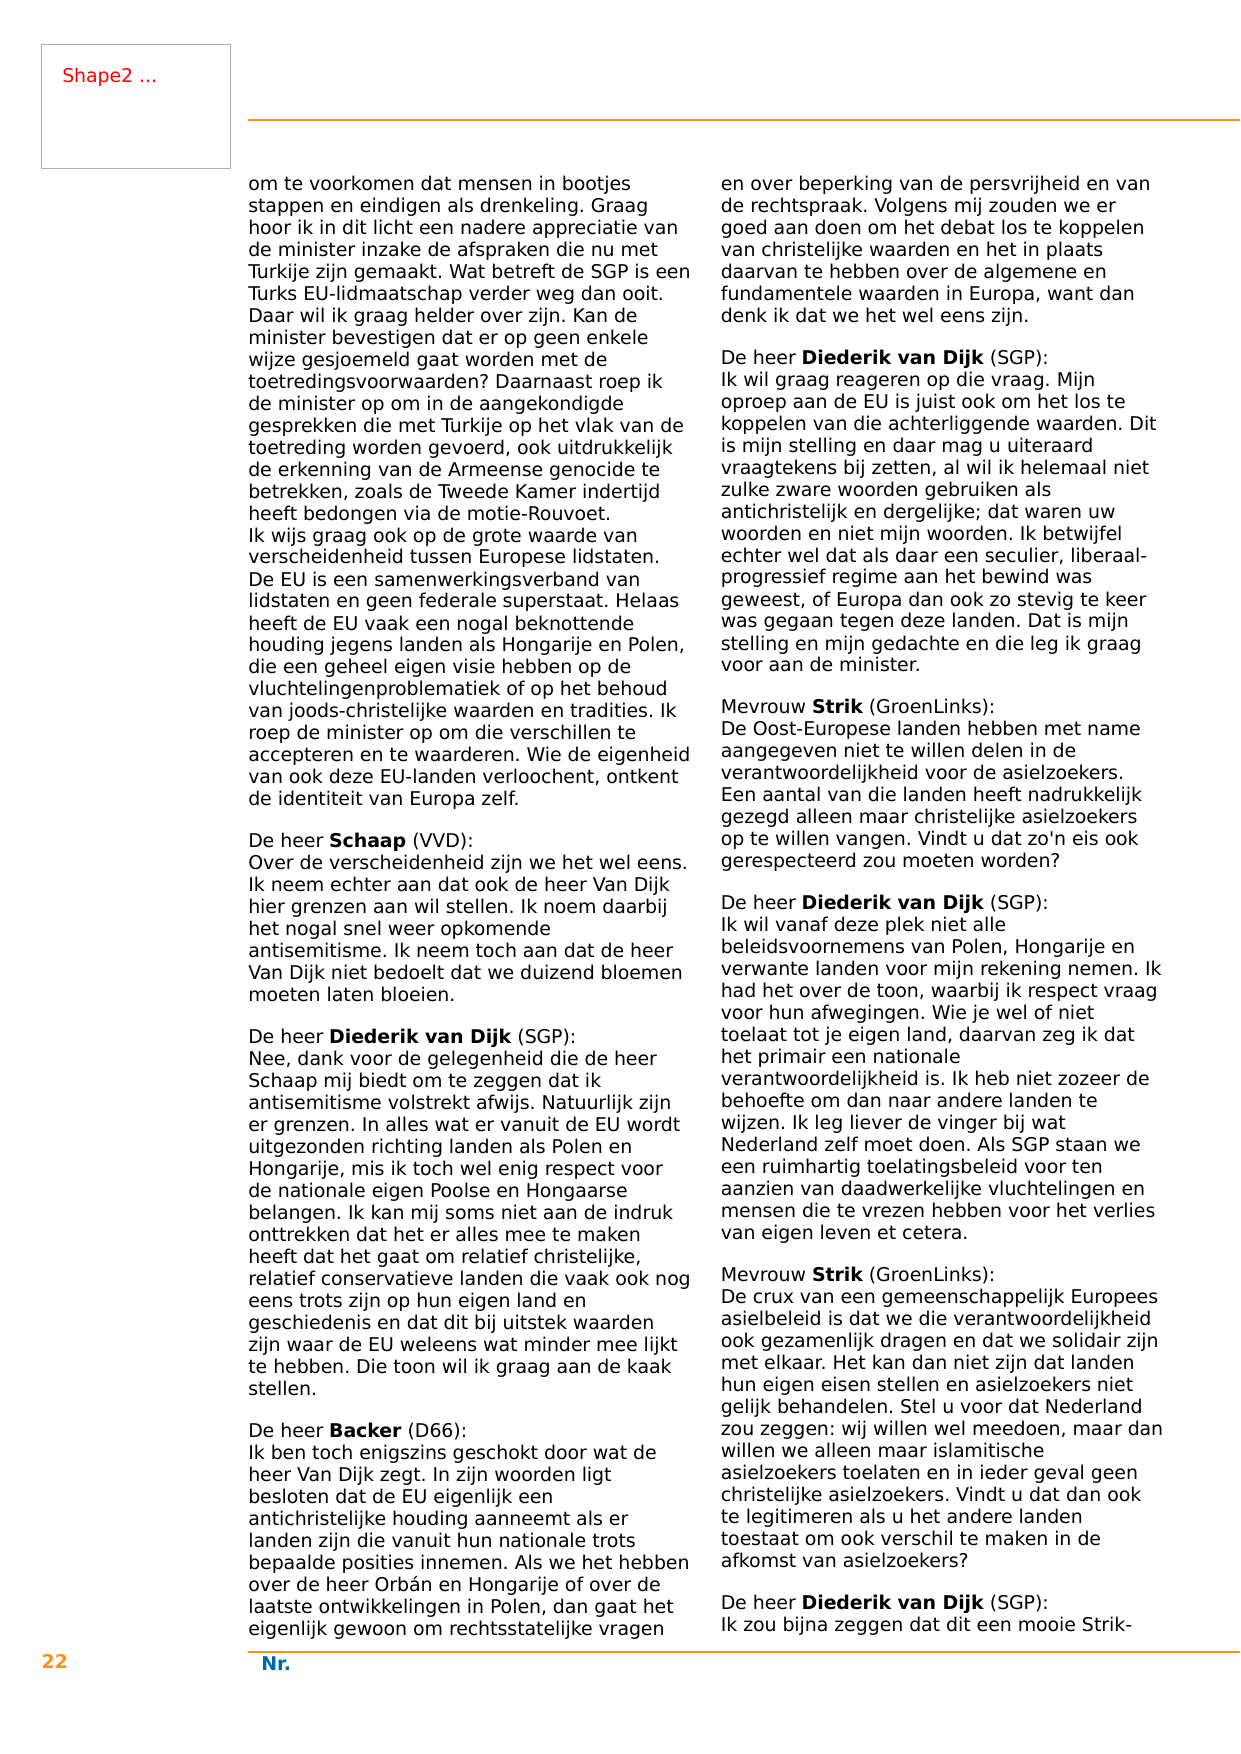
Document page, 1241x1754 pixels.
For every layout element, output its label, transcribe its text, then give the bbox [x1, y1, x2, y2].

text Mevrouw Strik (GroenLinks): [721, 1264, 1163, 1286]
text Ik ben toch enigszins geschokt door wat de heer Van Dijk zegt. In zijn woorden ligt besloten dat de EU eigenlijk een antichristelijke houding aanneemt als er landen zijn die vanuit hun nationale trots bepaalde posities innemen. Als we het hebben over de heer Orbán en Hongarije of over de laatste ontwikkelingen in Polen, dan gaat het eigenlijk gewoon om rechtsstatelijke vragen [248, 1442, 691, 1639]
text De heer Schaap (VVD): [248, 830, 691, 852]
text De heer Diederik van Dijk (SGP): [721, 1592, 1163, 1613]
text De heer Diederik van Dijk (SGP): [721, 347, 1163, 369]
text De Oost-Europese landen hebben met name aangegeven niet te willen delen in de verantwoordelijkheid voor de asielzoekers. Een aantal van die landen heeft nadrukkelijk gezegd alleen maar christelijke asielzoekers op te willen vangen. Vindt u dat zo'n eis ook gerespecteerd zou moeten worden? [721, 718, 1163, 872]
text Mevrouw Strik (GroenLinks): [721, 696, 1163, 718]
text Ik wil graag reageren op die vraag. Mijn oproep aan de EU is juist ook om het los te koppelen van die achterliggende waarden. Dit is mijn stelling en daar mag u uiteraard vraagtekens bij zetten, al wil ik helemaal niet zulke zware woorden gebruiken als antichristelijk en dergelijke; dat waren uw woorden en niet mijn woorden. Ik betwijfel echter wel dat als daar een seculier, liberaal-progressief regime aan het bewind was geweest, of Europa dan ook zo stevig te keer was gegaan tegen deze landen. Dat is mijn stelling en mijn gedachte en die leg ik graag voor aan de minister. [721, 369, 1163, 676]
text De crux van een gemeenschappelijk Europees asielbeleid is dat we die verantwoordelijkheid ook gezamenlijk dragen en dat we solidair zijn met elkaar. Het kan dan niet zijn dat landen hun eigen eisen stellen en asielzoekers niet gelijk behandelen. Stel u voor dat Nederland zou zeggen: wij willen wel meedoen, maar dan willen we alleen maar islamitische asielzoekers toelaten en in ieder geval geen christelijke asielzoekers. Vindt u dat dan ook te legitimeren als u het andere landen toestaat om ook verschil te maken in de afkomst van asielzoekers? [721, 1286, 1163, 1572]
text De heer Diederik van Dijk (SGP): [248, 1026, 691, 1048]
text Ik wijs graag ook op de grote waarde van verscheidenheid tussen Europese lidstaten. De EU is een samenwerkingsverband van lidstaten en geen federale superstaat. Helaas heeft de EU vaak een nogal beknottende houding jegens landen als Hongarije en Polen, die een geheel eigen visie hebben op de vluchtelingenproblematiek of op het behoud van joods-christelijke waarden en tradities. Ik roep de minister op om die verschillen te accepteren en te waarderen. Wie de eigenheid van ook deze EU-landen verloochent, ontkent de identiteit van Europa zelf. [248, 524, 691, 810]
text en over beperking van de persvrijheid en van de rechtspraak. Volgens mij zouden we er goed aan doen om het debat los te koppelen van christelijke waarden en het in plaats daarvan te hebben over de algemene en fundamentele waarden in Europa, want dan denk ik dat we het wel eens zijn. [721, 173, 1163, 327]
text Over de verscheidenheid zijn we het wel eens. Ik neem echter aan dat ook de heer Van Dijk hier grenzen aan wil stellen. Ik noem daarbij het nogal snel weer opkomende antisemitisme. Ik neem toch aan dat de heer Van Dijk niet bedoelt dat we duizend bloemen moeten laten bloeien. [248, 852, 691, 1006]
text De heer Backer (D66): [248, 1420, 691, 1442]
text De heer Diederik van Dijk (SGP): [721, 892, 1163, 914]
text Ik zou bijna zeggen dat dit een mooie Strik- [721, 1613, 1163, 1636]
text Ik wil vanaf deze plek niet alle beleidsvoornemens van Polen, Hongarije en verwante landen voor mijn rekening nemen. Ik had het over de toon, waarbij ik respect vraag voor hun afwegingen. Wie je wel of niet toelaat tot je eigen land, daarvan zeg ik dat het primair een nationale verantwoordelijkheid is. Ik heb niet zozeer de behoefte om dan naar andere landen te wijzen. Ik leg liever de vinger bij wat Nederland zelf moet doen. Als SGP staan we een ruimhartig toelatingsbeleid voor ten aanzien van daadwerkelijke vluchtelingen en mensen die te vrezen hebben voor het verlies van eigen leven et cetera. [721, 914, 1163, 1244]
text Nee, dank voor de gelegenheid die de heer Schaap mij biedt om te zeggen dat ik antisemitisme volstrekt afwijs. Natuurlijk zijn er grenzen. In alles wat er vanuit de EU wordt uitgezonden richting landen als Polen en Hongarije, mis ik toch wel enig respect voor de nationale eigen Poolse en Hongaarse belangen. Ik kan mij soms niet aan de indruk onttrekken dat het er alles mee te maken heeft dat het gaat om relatief christelijke, relatief conservatieve landen die vaak ook nog eens trots zijn op hun eigen land en geschiedenis en dat dit bij uitstek waarden zijn waar de EU weleens wat minder mee lijkt te hebben. Die toon wil ik graag aan de kaak stellen. [248, 1048, 691, 1400]
text om te voorkomen dat mensen in bootjes stappen en eindigen als drenkeling. Graag hoor ik in dit licht een nadere appreciatie van de minister inzake de afspraken die nu met Turkije zijn gemaakt. Wat betreft de SGP is een Turks EU-lidmaatschap verder weg dan ooit. Daar wil ik graag helder over zijn. Kan de minister bevestigen dat er op geen enkele wijze gesjoemeld gaat worden met de toetredingsvoorwaarden? Daarnaast roep ik de minister op om in de aangekondigde gesprekken die met Turkije op het vlak van de toetreding worden gevoerd, ook uitdrukkelijk de erkenning van de Armeense genocide te betrekken, zoals de Tweede Kamer indertijd heeft bedongen via de motie-Rouvoet. [248, 173, 691, 524]
